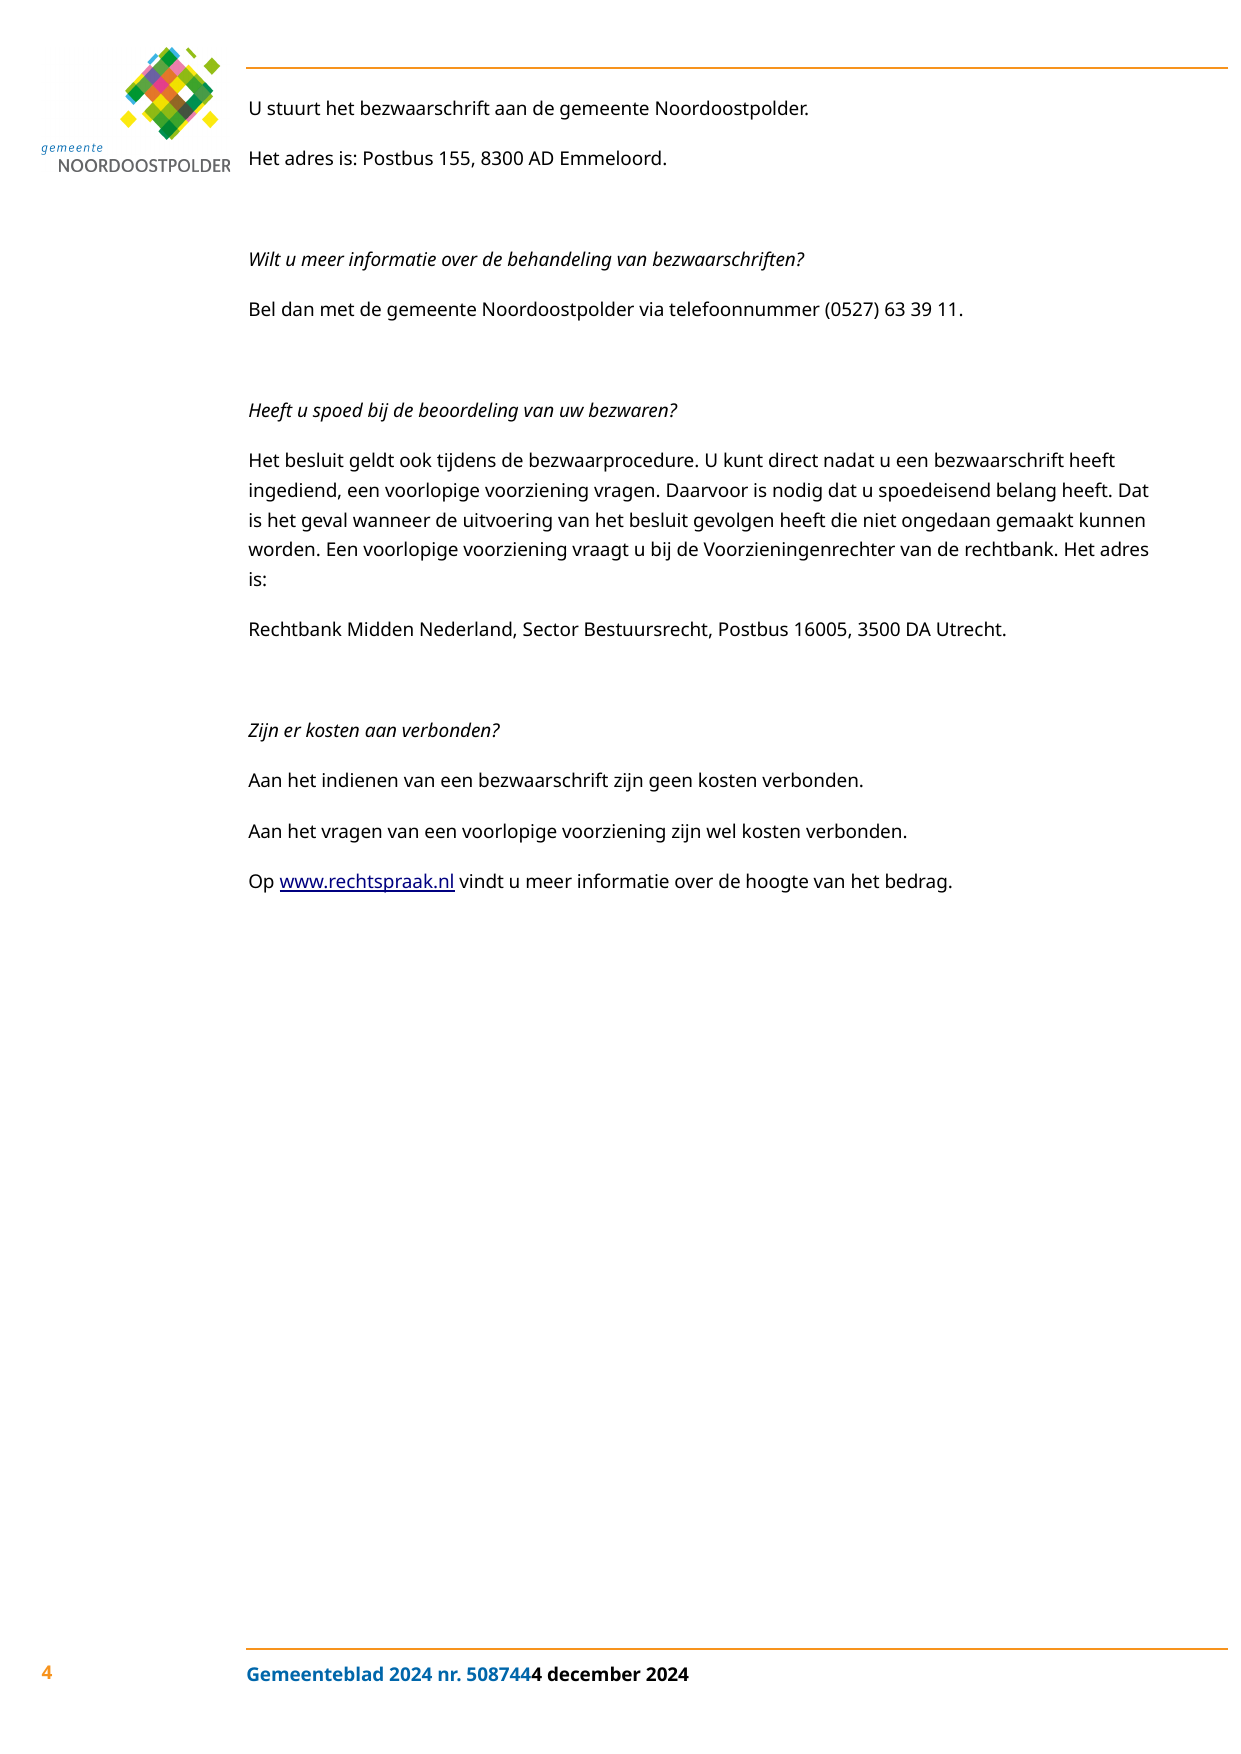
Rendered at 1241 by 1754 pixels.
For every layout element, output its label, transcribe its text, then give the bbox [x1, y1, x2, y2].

text U stuurt het bezwaarschrift aan de gemeente Noordoostpolder. [248, 95, 1152, 121]
text Het besluit geldt ook tijdens de bezwaarprocedure. U kunt direct nadat u een bezwaarschrift heeft ingediend, een voorlopige voorziening vragen. Daarvoor is nodig dat u spoedeisend belang heeft. Dat is het geval wanneer de uitvoering van het besluit gevolgen heeft die niet ongedaan gemaakt kunnen worden. Een voorlopige voorziening vraagt u bij de Voorzieningenrechter van de rechtbank. Het adres is: [248, 448, 1152, 592]
text Het adres is: Postbus 155, 8300 AD Emmeloord. [248, 145, 1152, 171]
picture [41, 47, 231, 172]
text Rechtbank Midden Nederland, Sector Bestuursrecht, Postbus 16005, 3500 DA Utrecht. [248, 616, 1152, 642]
text Wilt u meer informatie over de behandeling van bezwaarschriften? [248, 246, 1152, 272]
text Bel dan met de gemeente Noordoostpolder via telefoonnummer (0527) 63 39 11. [248, 296, 1152, 322]
text Op www.rechtspraak.nl vindt u meer informatie over de hoogte van het bedrag. [248, 868, 1152, 894]
text Aan het indienen van een bezwaarschrift zijn geen kosten verbonden. [248, 768, 1152, 793]
text Heeft u spoed bij de beoordeling van uw bezwaren? [248, 397, 1152, 423]
text Aan het vragen van een voorlopige voorziening zijn wel kosten verbonden. [248, 818, 1152, 844]
text Zijn er kosten aan verbonden? [248, 717, 1152, 743]
